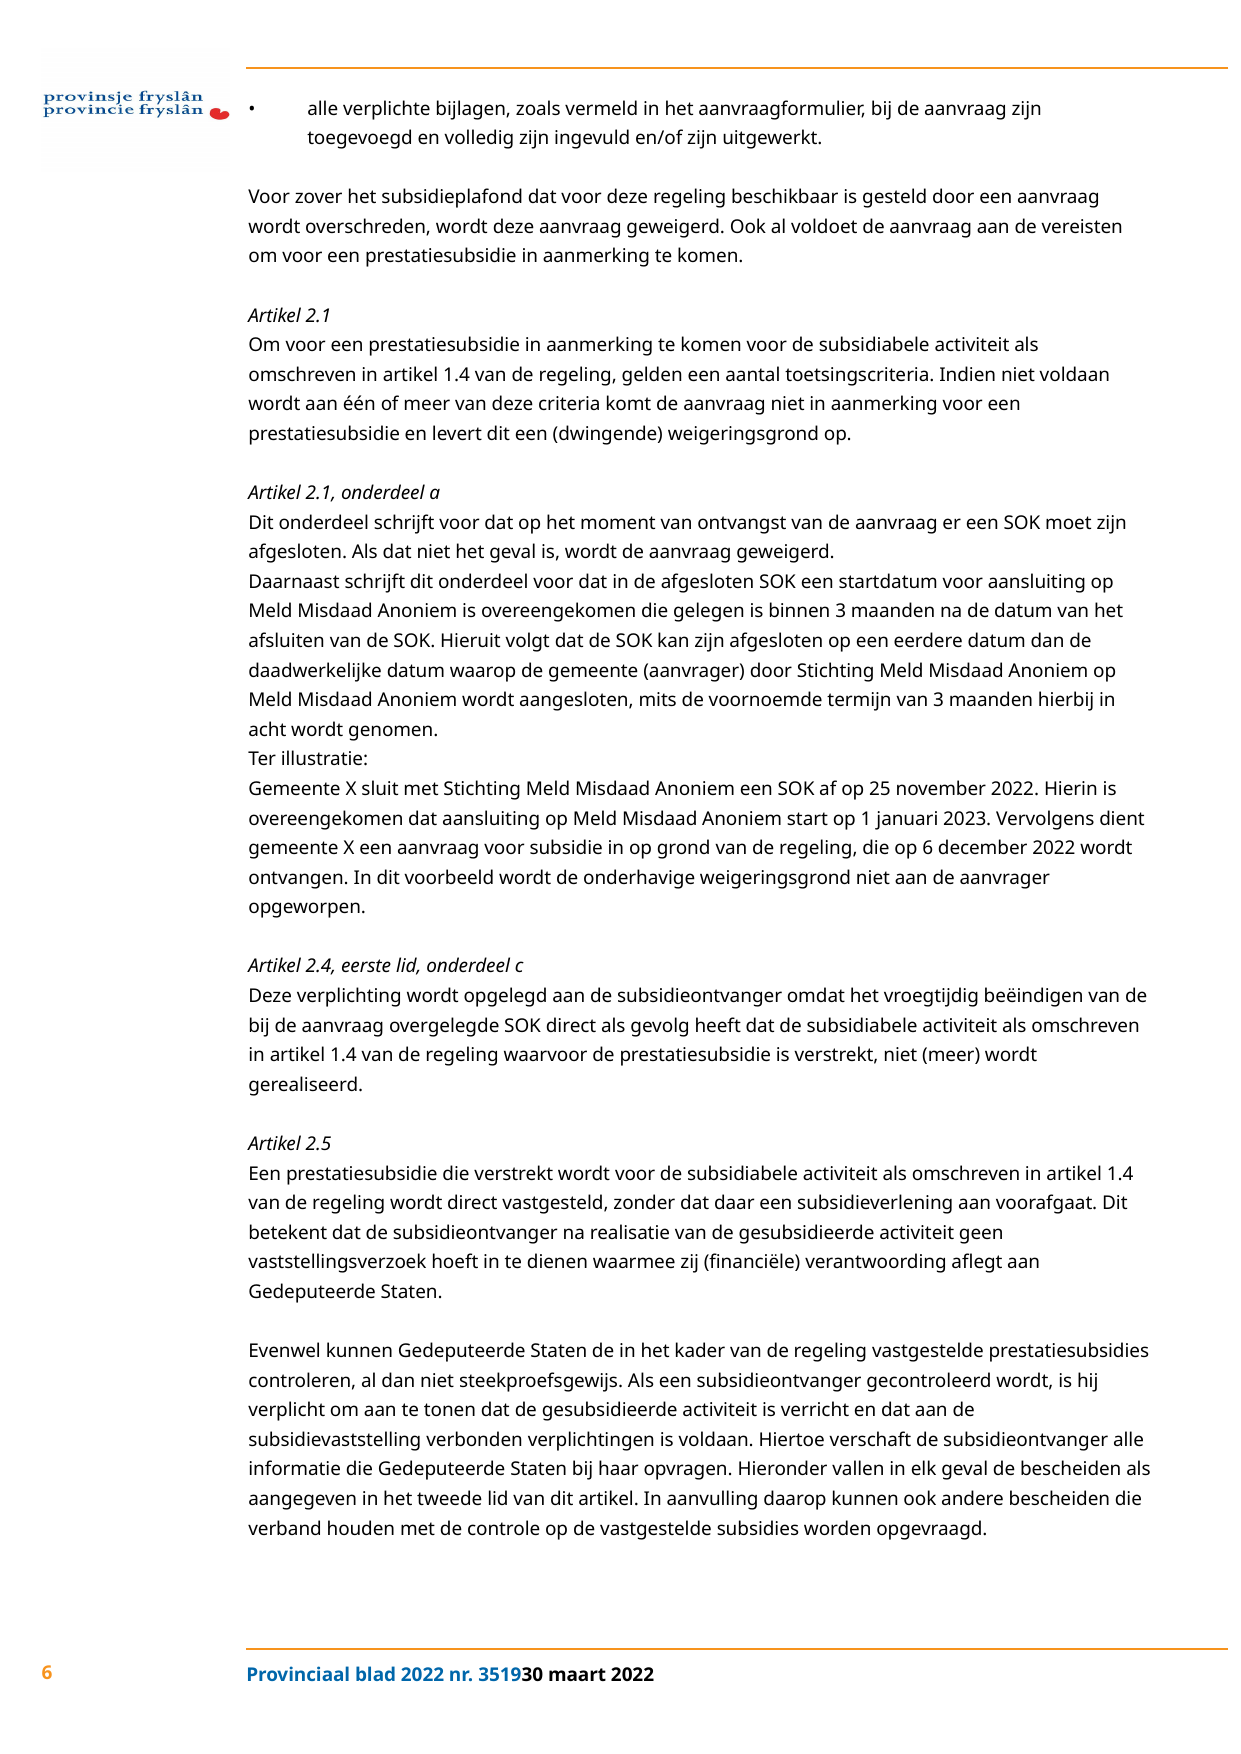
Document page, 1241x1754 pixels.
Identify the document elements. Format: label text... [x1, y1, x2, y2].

text Artikel 2.4, eerste lid, onderdeel c [248, 953, 1152, 978]
picture [41, 47, 231, 172]
text Artikel 2.1, onderdeel a [248, 479, 1152, 505]
text Om voor een prestatiesubsidie in aanmerking te komen voor de subsidiabele activiteit als omschreven in artikel 1.4 van de regeling, gelden een aantal toetsingscriteria. Indien niet voldaan wordt aan één of meer van deze criteria komt de aanvraag niet in aanmerking voor een prestatiesubsidie en levert dit een (dwingende) weigeringsgrond op. [248, 331, 1152, 446]
text Daarnaast schrijft dit onderdeel voor dat in de afgesloten SOK een startdatum voor aansluiting op Meld Misdaad Anoniem is overeengekomen die gelegen is binnen 3 maanden na de datum van het afsluiten van de SOK. Hieruit volgt dat de SOK kan zijn afgesloten op een eerdere datum dan de daadwerkelijke datum waarop de gemeente (aanvrager) door Stichting Meld Misdaad Anoniem op Meld Misdaad Anoniem wordt aangesloten, mits de voornoemde termijn van 3 maanden hierbij in acht wordt genomen. [248, 568, 1152, 742]
text Artikel 2.5 [248, 1130, 1152, 1156]
list alle verplichte bijlagen, zoals vermeld in het aanvraagformulier, bij de aanvraag zijn toegevoegd en volledig zijn ingevuld en/of zijn uitgewerkt. [248, 95, 1152, 150]
text Voor zover het subsidieplafond dat voor deze regeling beschikbaar is gesteld door een aanvraag wordt overschreden, wordt deze aanvraag geweigerd. Ook al voldoet de aanvraag aan de vereisten om voor een prestatiesubsidie in aanmerking te komen. [248, 183, 1152, 268]
text Een prestatiesubsidie die verstrekt wordt voor de subsidiabele activiteit als omschreven in artikel 1.4 van de regeling wordt direct vastgesteld, zonder dat daar een subsidieverlening aan voorafgaat. Dit betekent dat de subsidieontvanger na realisatie van de gesubsidieerde activiteit geen vaststellingsverzoek hoeft in te dienen waarmee zij (financiële) verantwoording aflegt aan Gedeputeerde Staten. [248, 1160, 1152, 1304]
text Ter illustratie: [248, 746, 1152, 771]
text Gemeente X sluit met Stichting Meld Misdaad Anoniem een SOK af op 25 november 2022. Hierin is overeengekomen dat aansluiting op Meld Misdaad Anoniem start op 1 januari 2023. Vervolgens dient gemeente X een aanvraag voor subsidie in op grond van de regeling, die op 6 december 2022 wordt ontvangen. In dit voorbeeld wordt de onderhavige weigeringsgrond niet aan de aanvrager opgeworpen. [248, 775, 1152, 919]
text Artikel 2.1 [248, 302, 1152, 328]
text Deze verplichting wordt opgelegd aan de subsidieontvanger omdat het vroegtijdig beëindigen van de bij de aanvraag overgelegde SOK direct als gevolg heeft dat de subsidiabele activiteit als omschreven in artikel 1.4 van de regeling waarvoor de prestatiesubsidie is verstrekt, niet (meer) wordt gerealiseerd. [248, 982, 1152, 1097]
text Evenwel kunnen Gedeputeerde Staten de in het kader van de regeling vastgestelde prestatiesubsidies controleren, al dan niet steekproefsgewijs. Als een subsidieontvanger gecontroleerd wordt, is hij verplicht om aan te tonen dat de gesubsidieerde activiteit is verricht en dat aan de subsidievaststelling verbonden verplichtingen is voldaan. Hiertoe verschaft de subsidieontvanger alle informatie die Gedeputeerde Staten bij haar opvragen. Hieronder vallen in elk geval de bescheiden als aangegeven in het tweede lid van dit artikel. In aanvulling daarop kunnen ook andere bescheiden die verband houden met de controle op de vastgestelde subsidies worden opgevraagd. [248, 1337, 1152, 1541]
text Dit onderdeel schrijft voor dat op het moment van ontvangst van de aanvraag er een SOK moet zijn afgesloten. Als dat niet het geval is, wordt de aanvraag geweigerd. [248, 509, 1152, 564]
